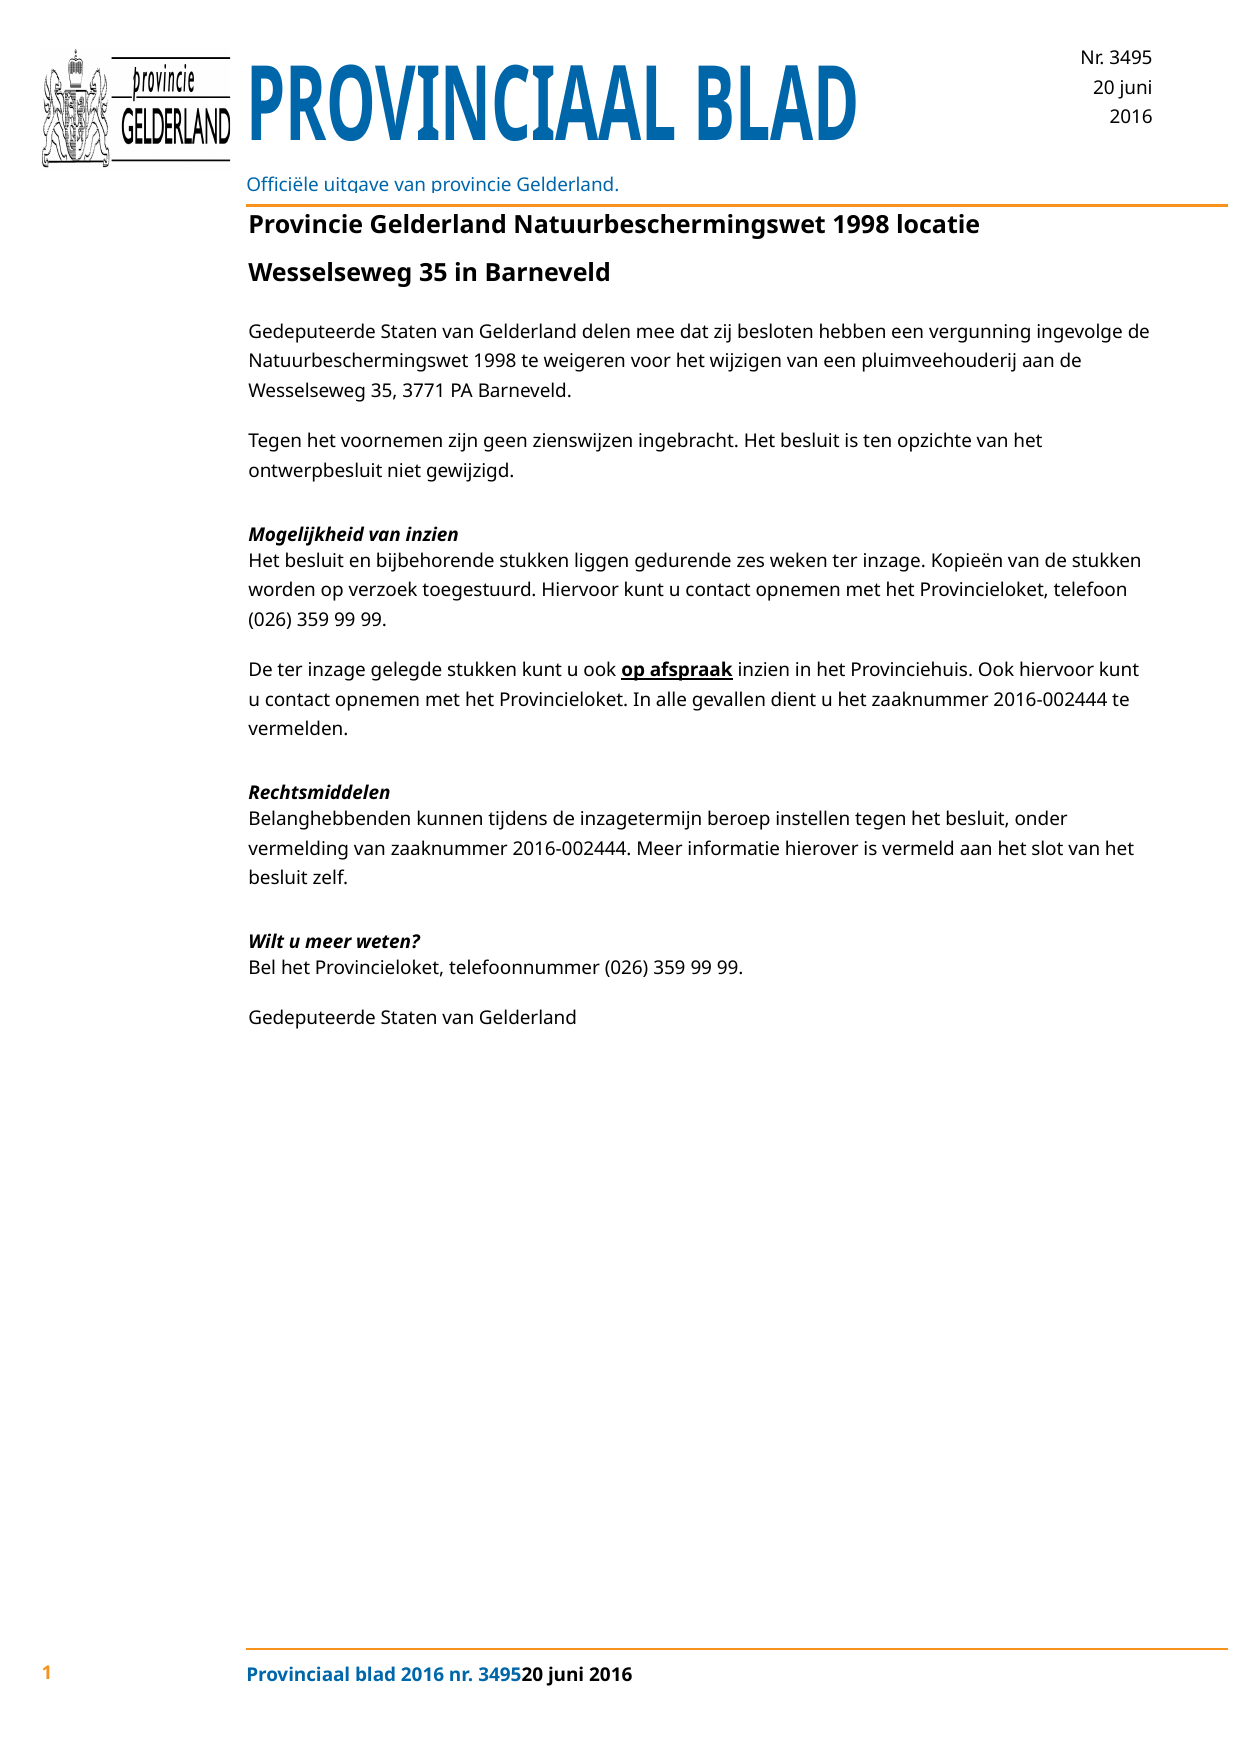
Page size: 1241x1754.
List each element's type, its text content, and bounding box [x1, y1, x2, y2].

text Het besluit en bijbehorende stukken liggen gedurende zes weken ter inzage. Kopieën van de stukken worden op verzoek toegestuurd. Hiervoor kunt u contact opnemen met het Provincieloket, telefoon (026) 359 99 99. [248, 547, 1152, 632]
text Wilt u meer weten? [248, 928, 1152, 954]
picture [41, 47, 231, 172]
text Bel het Provincieloket, telefoonnummer (026) 359 99 99. [248, 954, 1152, 980]
text Gedeputeerde Staten van Gelderland delen mee dat zij besloten hebben een vergunning ingevolge de Natuurbeschermingswet 1998 te weigeren voor het wijzigen van een pluimveehouderij aan de Wesselseweg 35, 3771 PA Barneveld. [248, 318, 1152, 403]
text De ter inzage gelegde stukken kunt u ook op afspraak inzien in het Provinciehuis. Ook hiervoor kunt u contact opnemen met het Provincieloket. In alle gevallen dient u het zaaknummer 2016-002444 te vermelden. [248, 656, 1152, 741]
text Tegen het voornemen zijn geen zienswijzen ingebracht. Het besluit is ten opzichte van het ontwerpbesluit niet gewijzigd. [248, 427, 1152, 483]
text Provincie Gelderland Natuurbeschermingswet 1998 locatie Wesselseweg 35 in Barneveld [248, 207, 1152, 288]
text Mogelijkheid van inzien [248, 521, 1152, 547]
text Rechtsmiddelen [248, 779, 1152, 805]
text Belanghebbenden kunnen tijdens de inzagetermijn beroep instellen tegen het besluit, onder vermelding van zaaknummer 2016-002444. Meer informatie hierover is vermeld aan het slot van het besluit zelf. [248, 805, 1152, 890]
text Gedeputeerde Staten van Gelderland [248, 1004, 1152, 1030]
